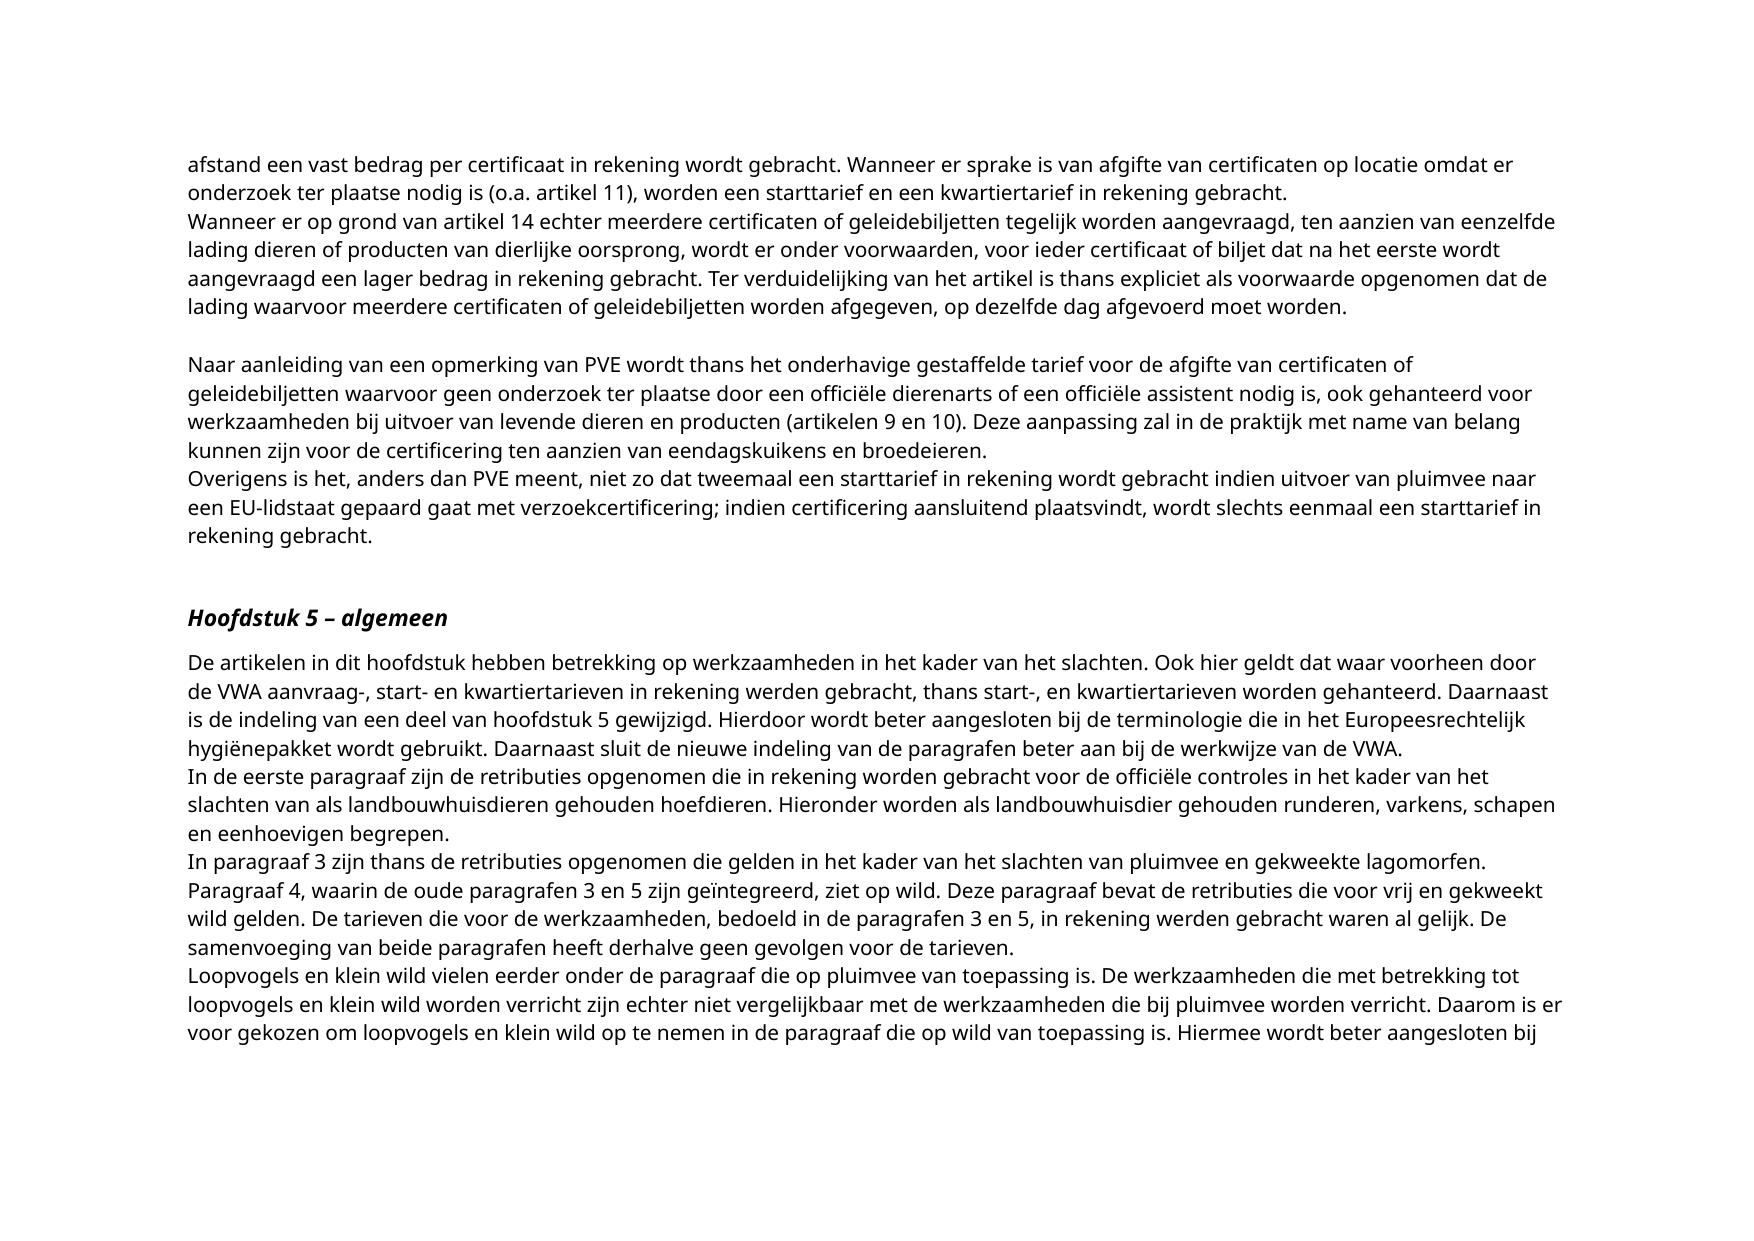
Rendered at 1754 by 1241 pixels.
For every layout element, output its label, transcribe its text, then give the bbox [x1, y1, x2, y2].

text In de eerste paragraaf zijn de retributies opgenomen die in rekening worden gebracht voor de officiële controles in het kader van het slachten van als landbouwhuisdieren gehouden hoefdieren. Hieronder worden als landbouwhuisdier gehouden runderen, varkens, schapen en eenhoevigen begrepen. [187, 762, 1566, 847]
text afstand een vast bedrag per certificaat in rekening wordt gebracht. Wanneer er sprake is van afgifte van certificaten op locatie omdat er onderzoek ter plaatse nodig is (o.a. artikel 11), worden een starttarief en een kwartiertarief in rekening gebracht. [187, 150, 1566, 207]
text Overigens is het, anders dan PVE meent, niet zo dat tweemaal een starttarief in rekening wordt gebracht indien uitvoer van pluimvee naar een EU-lidstaat gepaard gaat met verzoekcertificering; indien certificering aansluitend plaatsvindt, wordt slechts eenmaal een starttarief in rekening gebracht. [187, 464, 1566, 550]
text Hoofdstuk 5 – algemeen [187, 602, 1566, 633]
text De artikelen in dit hoofdstuk hebben betrekking op werkzaamheden in het kader van het slachten. Ook hier geldt dat waar voorheen door de VWA aanvraag-, start- en kwartiertarieven in rekening werden gebracht, thans start-, en kwartiertarieven worden gehanteerd. Daarnaast is de indeling van een deel van hoofdstuk 5 gewijzigd. Hierdoor wordt beter aangesloten bij de terminologie die in het Europeesrechtelijk hygiënepakket wordt gebruikt. Daarnaast sluit de nieuwe indeling van de paragrafen beter aan bij de werkwijze van de VWA. [187, 648, 1566, 762]
text Loopvogels en klein wild vielen eerder onder de paragraaf die op pluimvee van toepassing is. De werkzaamheden die met betrekking tot loopvogels en klein wild worden verricht zijn echter niet vergelijkbaar met de werkzaamheden die bij pluimvee worden verricht. Daarom is er voor gekozen om loopvogels en klein wild op te nemen in de paragraaf die op wild van toepassing is. Hiermee wordt beter aangesloten bij [187, 961, 1566, 1047]
text Wanneer er op grond van artikel 14 echter meerdere certificaten of geleidebiljetten tegelijk worden aangevraagd, ten aanzien van eenzelfde lading dieren of producten van dierlijke oorsprong, wordt er onder voorwaarden, voor ieder certificaat of biljet dat na het eerste wordt aangevraagd een lager bedrag in rekening gebracht. Ter verduidelijking van het artikel is thans expliciet als voorwaarde opgenomen dat de lading waarvoor meerdere certificaten of geleidebiljetten worden afgegeven, op dezelfde dag afgevoerd moet worden. [187, 207, 1566, 321]
text In paragraaf 3 zijn thans de retributies opgenomen die gelden in het kader van het slachten van pluimvee en gekweekte lagomorfen. Paragraaf 4, waarin de oude paragrafen 3 en 5 zijn geïntegreerd, ziet op wild. Deze paragraaf bevat de retributies die voor vrij en gekweekt wild gelden. De tarieven die voor de werkzaamheden, bedoeld in de paragrafen 3 en 5, in rekening werden gebracht waren al gelijk. De samenvoeging van beide paragrafen heeft derhalve geen gevolgen voor de tarieven. [187, 847, 1566, 961]
text Naar aanleiding van een opmerking van PVE wordt thans het onderhavige gestaffelde tarief voor de afgifte van certificaten of geleidebiljetten waarvoor geen onderzoek ter plaatse door een officiële dierenarts of een officiële assistent nodig is, ook gehanteerd voor werkzaamheden bij uitvoer van levende dieren en producten (artikelen 9 en 10). Deze aanpassing zal in de praktijk met name van belang kunnen zijn voor de certificering ten aanzien van eendagskuikens en broedeieren. [187, 351, 1566, 464]
